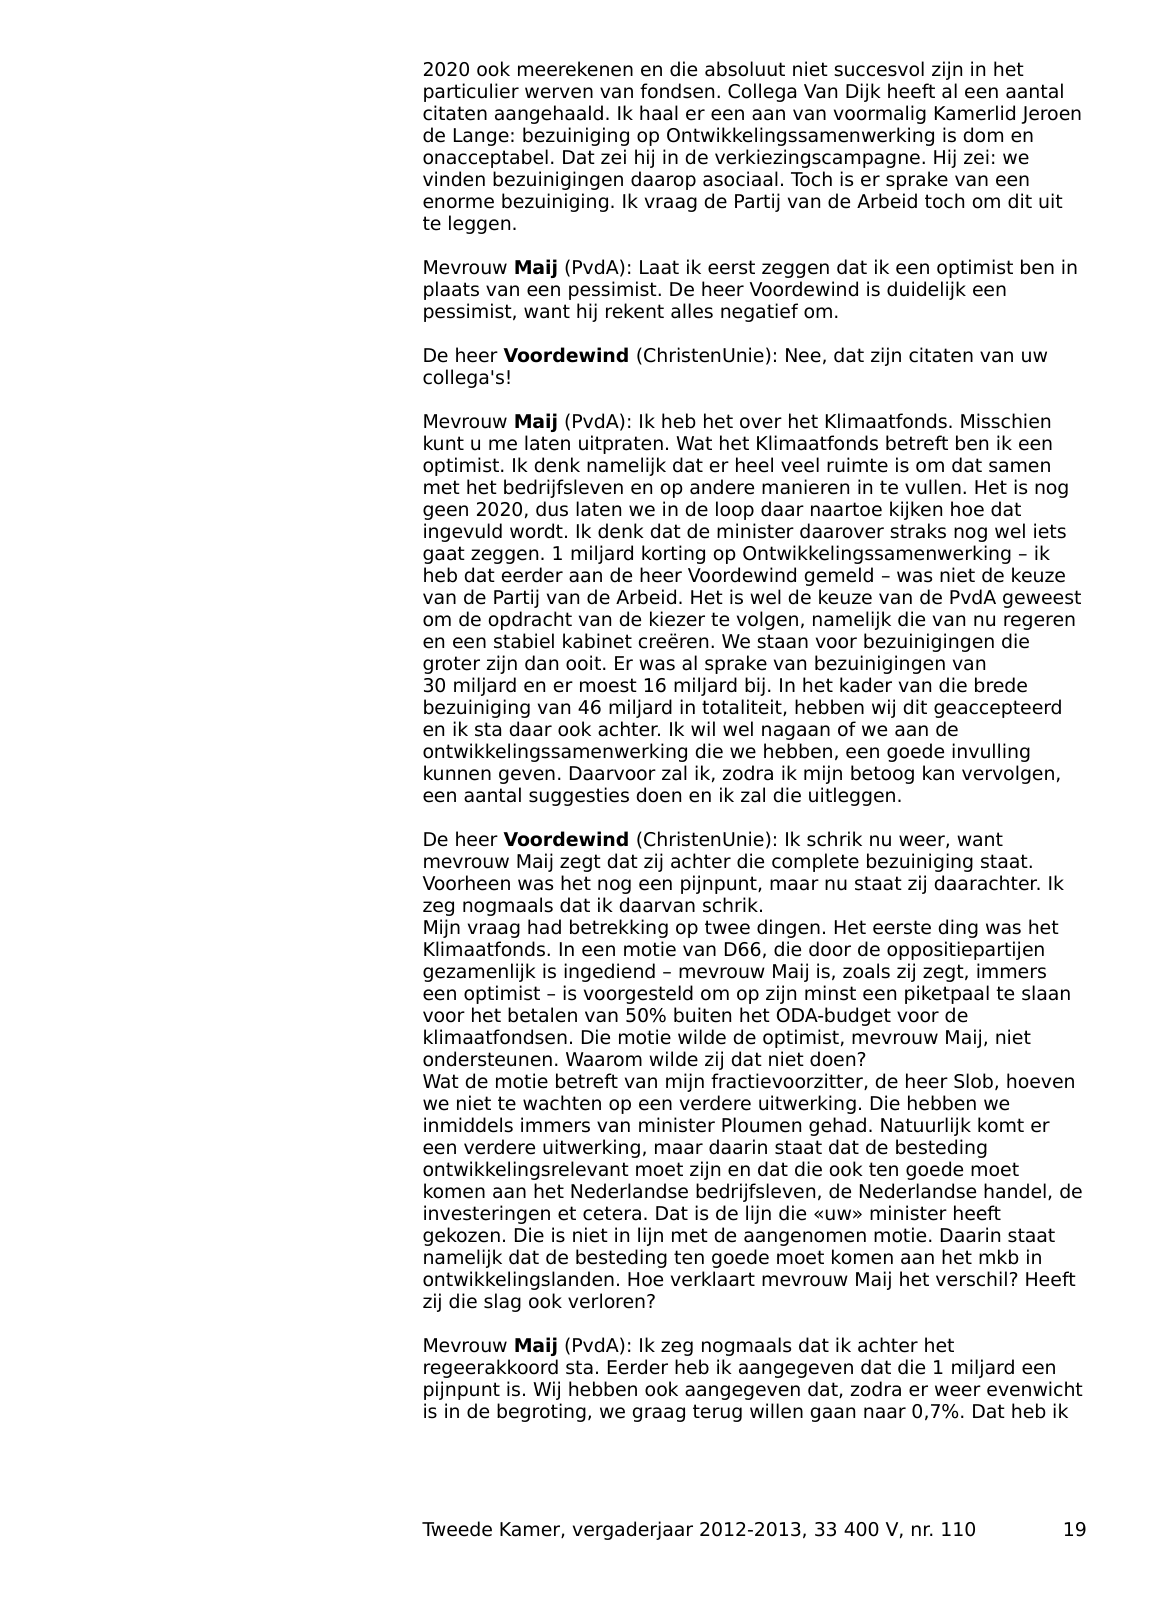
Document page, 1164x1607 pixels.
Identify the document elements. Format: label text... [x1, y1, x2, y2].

text Mijn vraag had betrekking op twee dingen. Het eerste ding was het Klimaatfonds. In een motie van D66, die door de oppositiepartijen gezamenlijk is ingediend – mevrouw Maij is, zoals zij zegt, immers een optimist – is voorgesteld om op zijn minst een piketpaal te slaan voor het betalen van 50% buiten het ODA-budget voor de klimaatfondsen. Die motie wilde de optimist, mevrouw Maij, niet ondersteunen. Waarom wilde zij dat niet doen? [422, 917, 1087, 1071]
text Mevrouw Maij (PvdA): Ik zeg nogmaals dat ik achter het regeerakkoord sta. Eerder heb ik aangegeven dat die 1 miljard een pijnpunt is. Wij hebben ook aangegeven dat, zodra er weer evenwicht is in de begroting, we graag terug willen gaan naar 0,7%. Dat heb ik [422, 1335, 1087, 1423]
text Mevrouw Maij (PvdA): Laat ik eerst zeggen dat ik een optimist ben in plaats van een pessimist. De heer Voordewind is duidelijk een pessimist, want hij rekent alles negatief om. [422, 257, 1087, 323]
text Wat de motie betreft van mijn fractievoorzitter, de heer Slob, hoeven we niet te wachten op een verdere uitwerking. Die hebben we inmiddels immers van minister Ploumen gehad. Natuurlijk komt er een verdere uitwerking, maar daarin staat dat de besteding ontwikkelingsrelevant moet zijn en dat die ook ten goede moet komen aan het Nederlandse bedrijfsleven, de Nederlandse handel, de investeringen et cetera. Dat is de lijn die «uw» minister heeft gekozen. Die is niet in lijn met de aangenomen motie. Daarin staat namelijk dat de besteding ten goede moet komen aan het mkb in ontwikkelingslanden. Hoe verklaart mevrouw Maij het verschil? Heeft zij die slag ook verloren? [422, 1071, 1087, 1313]
text 2020 ook meerekenen en die absoluut niet succesvol zijn in het particulier werven van fondsen. Collega Van Dijk heeft al een aantal citaten aangehaald. Ik haal er een aan van voormalig Kamerlid Jeroen de Lange: bezuiniging op Ontwikkelingssamenwerking is dom en onacceptabel. Dat zei hij in de verkiezingscampagne. Hij zei: we vinden bezuinigingen daarop asociaal. Toch is er sprake van een enorme bezuiniging. Ik vraag de Partij van de Arbeid toch om dit uit te leggen. [422, 59, 1087, 235]
text Mevrouw Maij (PvdA): Ik heb het over het Klimaatfonds. Misschien kunt u me laten uitpraten. Wat het Klimaatfonds betreft ben ik een optimist. Ik denk namelijk dat er heel veel ruimte is om dat samen met het bedrijfsleven en op andere manieren in te vullen. Het is nog geen 2020, dus laten we in de loop daar naartoe kijken hoe dat ingevuld wordt. Ik denk dat de minister daarover straks nog wel iets gaat zeggen. 1 miljard korting op Ontwikkelingssamenwerking – ik heb dat eerder aan de heer Voordewind gemeld – was niet de keuze van de Partij van de Arbeid. Het is wel de keuze van de PvdA geweest om de opdracht van de kiezer te volgen, namelijk die van nu regeren en een stabiel kabinet creëren. We staan voor bezuinigingen die groter zijn dan ooit. Er was al sprake van bezuinigingen van 30 miljard en er moest 16 miljard bij. In het kader van die brede bezuiniging van 46 miljard in totaliteit, hebben wij dit geaccepteerd en ik sta daar ook achter. Ik wil wel nagaan of we aan de ontwikkelingssamenwerking die we hebben, een goede invulling kunnen geven. Daarvoor zal ik, zodra ik mijn betoog kan vervolgen, een aantal suggesties doen en ik zal die uitleggen. [422, 411, 1087, 807]
text De heer Voordewind (ChristenUnie): Nee, dat zijn citaten van uw collega's! [422, 345, 1087, 389]
text De heer Voordewind (ChristenUnie): Ik schrik nu weer, want mevrouw Maij zegt dat zij achter die complete bezuiniging staat. Voorheen was het nog een pijnpunt, maar nu staat zij daarachter. Ik zeg nogmaals dat ik daarvan schrik. [422, 829, 1087, 917]
